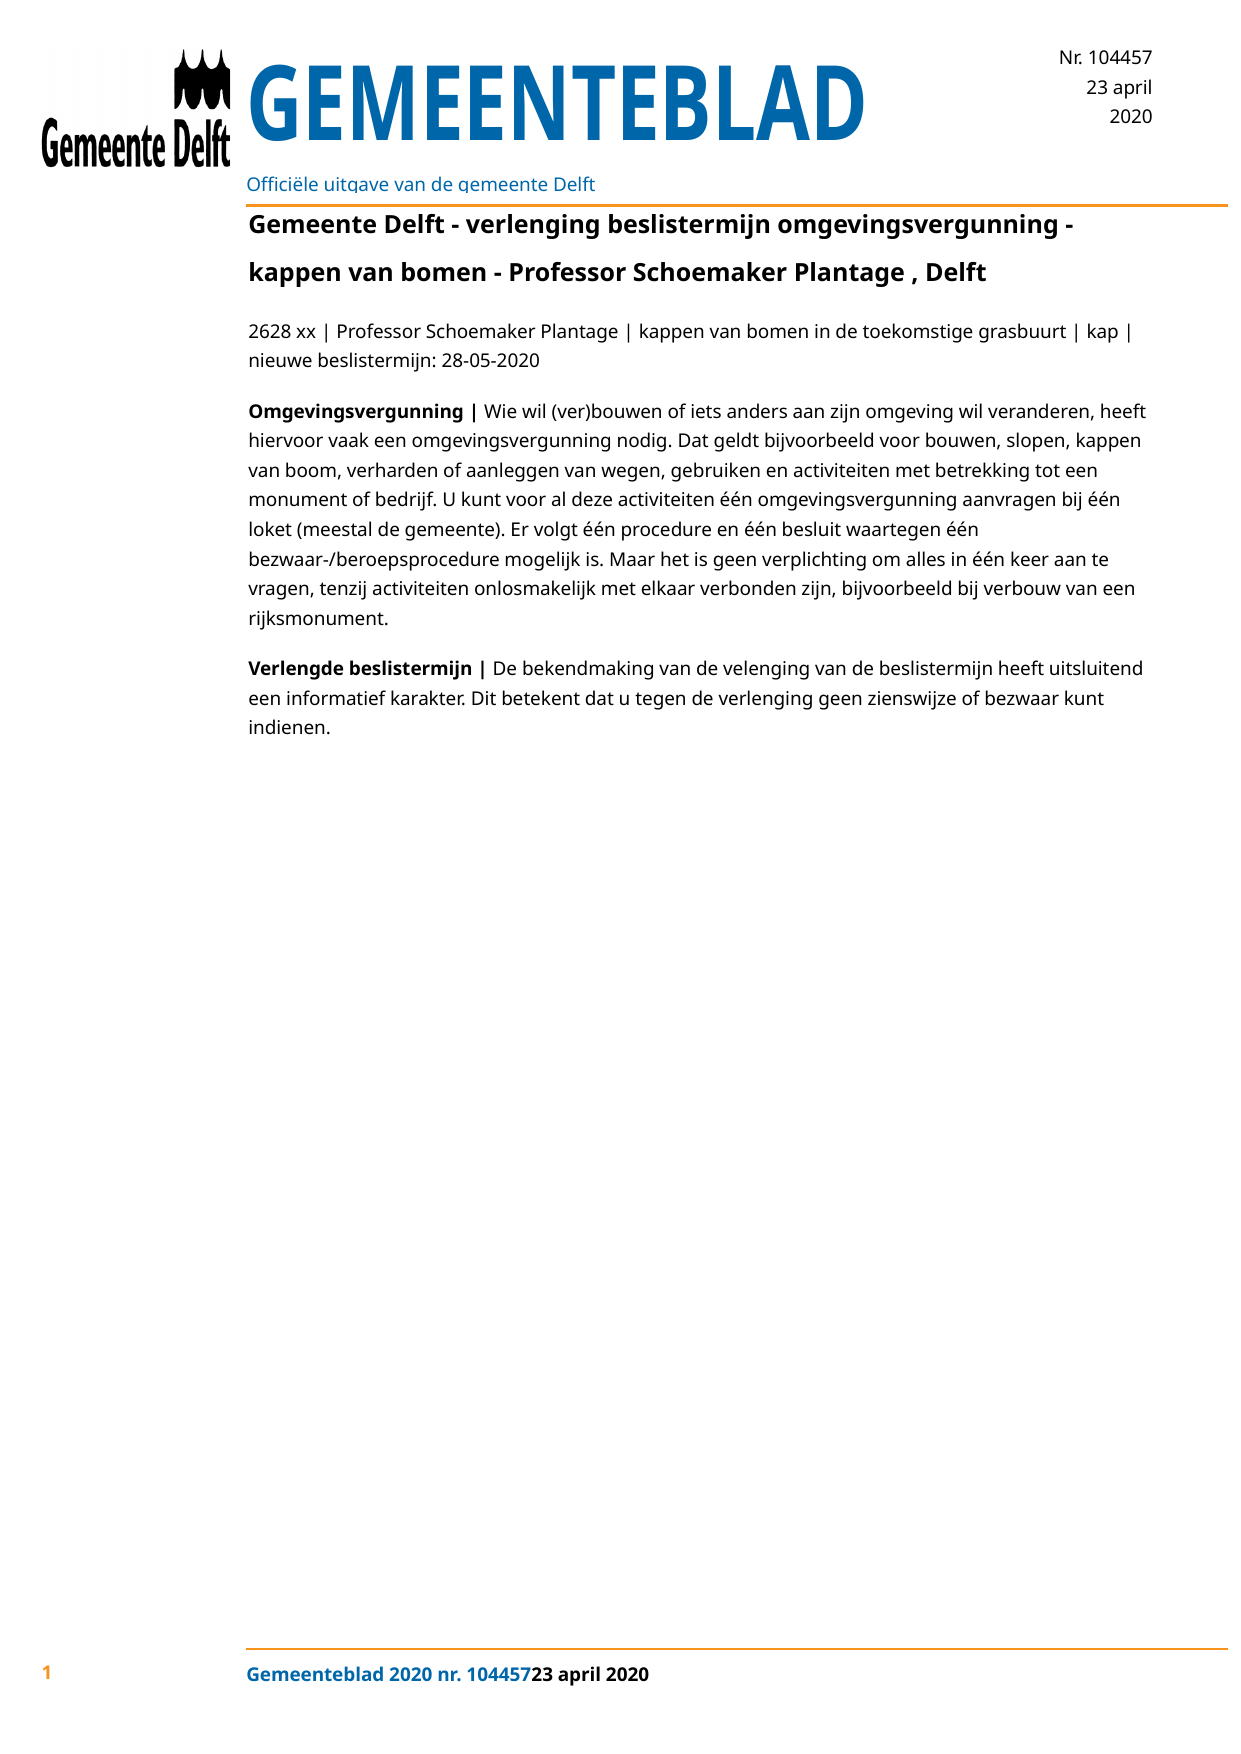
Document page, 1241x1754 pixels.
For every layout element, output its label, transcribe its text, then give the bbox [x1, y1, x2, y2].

text Gemeente Delft - verlenging beslistermijn omgevingsvergunning - kappen van bomen - Professor Schoemaker Plantage , Delft [248, 207, 1152, 288]
text Omgevingsvergunning | Wie wil (ver)bouwen of iets anders aan zijn omgeving wil veranderen, heeft hiervoor vaak een omgevingsvergunning nodig. Dat geldt bijvoorbeeld voor bouwen, slopen, kappen van boom, verharden of aanleggen van wegen, gebruiken en activiteiten met betrekking tot een monument of bedrijf. U kunt voor al deze activiteiten één omgevingsvergunning aanvragen bij één loket (meestal de gemeente). Er volgt één procedure en één besluit waartegen één bezwaar-/beroepsprocedure mogelijk is. Maar het is geen verplichting om alles in één keer aan te vragen, tenzij activiteiten onlosmakelijk met elkaar verbonden zijn, bijvoorbeeld bij verbouw van een rijksmonument. [248, 398, 1152, 631]
picture [41, 47, 231, 172]
text Verlengde beslistermijn | De bekendmaking van de velenging van de beslistermijn heeft uitsluitend een informatief karakter. Dit betekent dat u tegen de verlenging geen zienswijze of bezwaar kunt indienen. [248, 655, 1152, 740]
text 2628 xx | Professor Schoemaker Plantage | kappen van bomen in de toekomstige grasbuurt | kap | nieuwe beslistermijn: 28-05-2020 [248, 318, 1152, 373]
